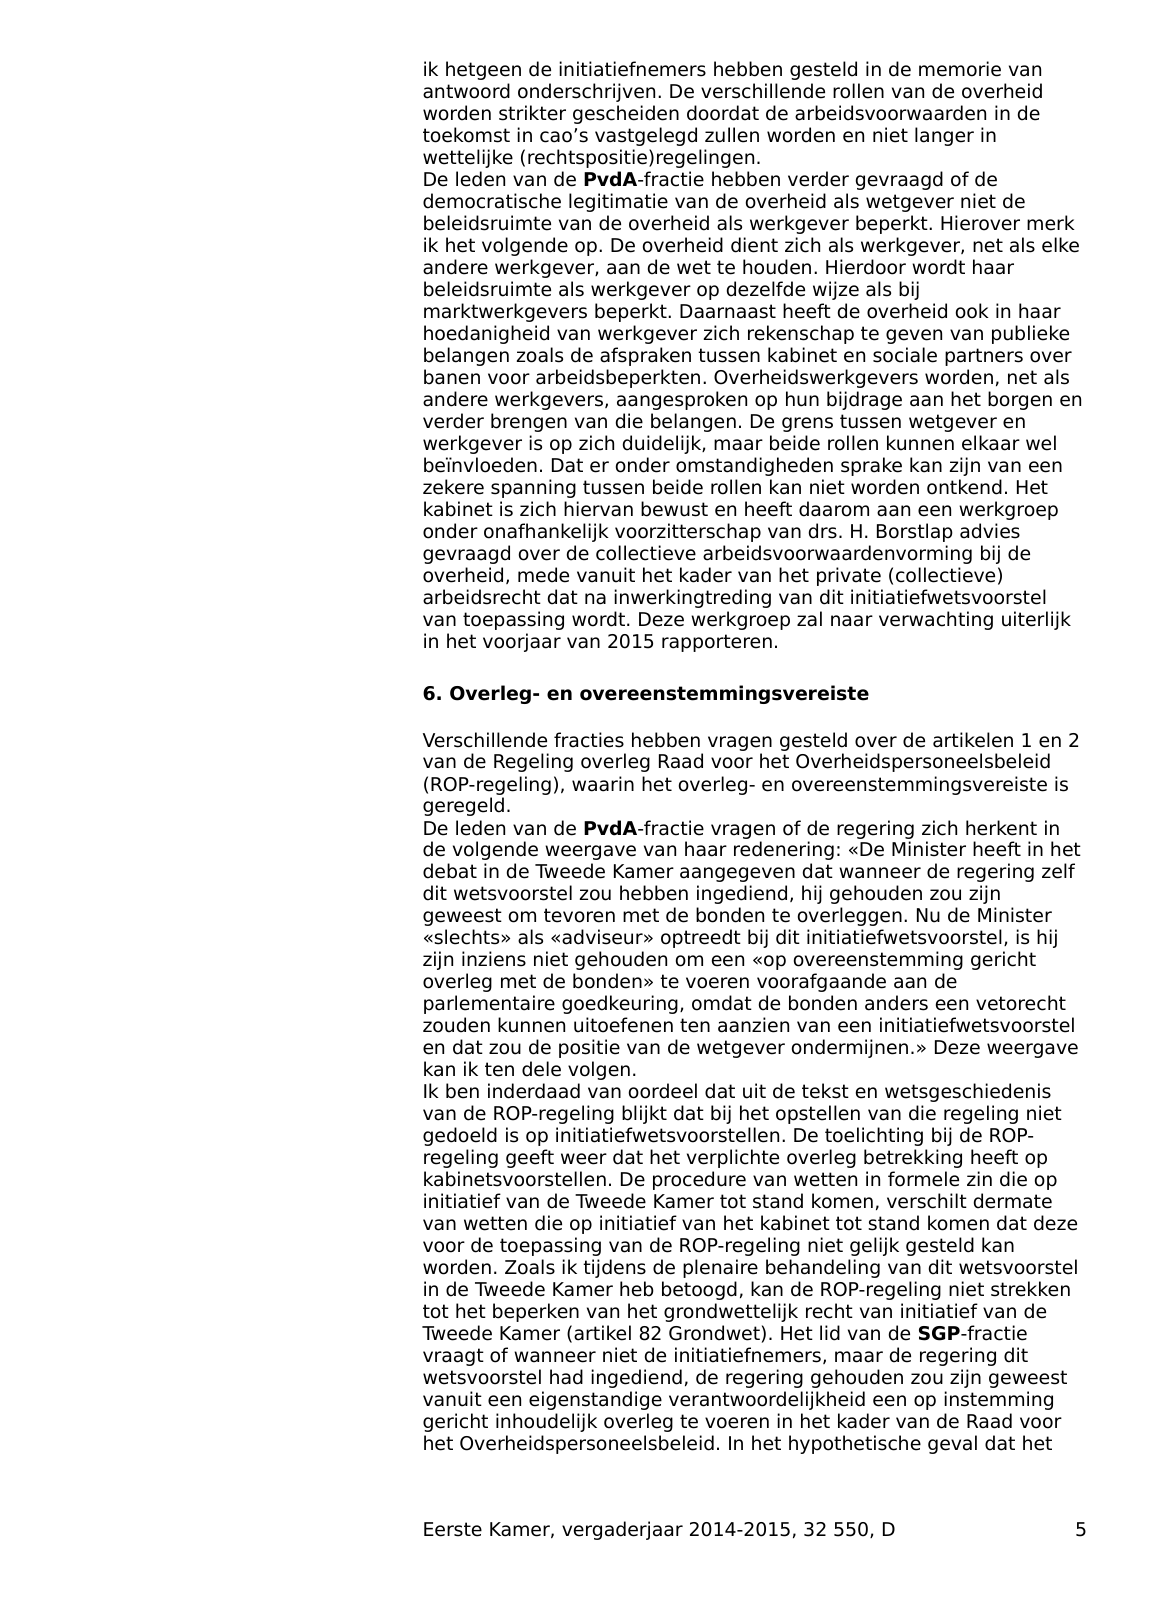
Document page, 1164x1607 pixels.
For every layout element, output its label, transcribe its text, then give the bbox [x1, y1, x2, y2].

text De leden van de PvdA-fractie vragen of de regering zich herkent in de volgende weergave van haar redenering: «De Minister heeft in het debat in de Tweede Kamer aangegeven dat wanneer de regering zelf dit wetsvoorstel zou hebben ingediend, hij gehouden zou zijn geweest om tevoren met de bonden te overleggen. Nu de Minister «slechts» als «adviseur» optreedt bij dit initiatiefwetsvoorstel, is hij zijn inziens niet gehouden om een «op overeenstemming gericht overleg met de bonden» te voeren voorafgaande aan de parlementaire goedkeuring, omdat de bonden anders een vetorecht zouden kunnen uitoefenen ten aanzien van een initiatiefwetsvoorstel en dat zou de positie van de wetgever ondermijnen.» Deze weergave kan ik ten dele volgen. [422, 817, 1087, 1081]
subtitle 6. Overleg- en overeenstemmingsvereiste [422, 682, 1087, 704]
text ik hetgeen de initiatiefnemers hebben gesteld in de memorie van antwoord onderschrijven. De verschillende rollen van de overheid worden strikter gescheiden doordat de arbeidsvoorwaarden in de toekomst in cao’s vastgelegd zullen worden en niet langer in wettelijke (rechtspositie)regelingen. [422, 59, 1087, 169]
text De leden van de PvdA-fractie hebben verder gevraagd of de democratische legitimatie van de overheid als wetgever niet de beleidsruimte van de overheid als werkgever beperkt. Hierover merk ik het volgende op. De overheid dient zich als werkgever, net als elke andere werkgever, aan de wet te houden. Hierdoor wordt haar beleidsruimte als werkgever op dezelfde wijze als bij marktwerkgevers beperkt. Daarnaast heeft de overheid ook in haar hoedanigheid van werkgever zich rekenschap te geven van publieke belangen zoals de afspraken tussen kabinet en sociale partners over banen voor arbeidsbeperkten. Overheidswerkgevers worden, net als andere werkgevers, aangesproken op hun bijdrage aan het borgen en verder brengen van die belangen. De grens tussen wetgever en werkgever is op zich duidelijk, maar beide rollen kunnen elkaar wel beïnvloeden. Dat er onder omstandigheden sprake kan zijn van een zekere spanning tussen beide rollen kan niet worden ontkend. Het kabinet is zich hiervan bewust en heeft daarom aan een werkgroep onder onafhankelijk voorzitterschap van drs. H. Borstlap advies gevraagd over de collectieve arbeidsvoorwaardenvorming bij de overheid, mede vanuit het kader van het private (collectieve) arbeidsrecht dat na inwerkingtreding van dit initiatiefwetsvoorstel van toepassing wordt. Deze werkgroep zal naar verwachting uiterlijk in het voorjaar van 2015 rapporteren. [422, 169, 1087, 652]
text Verschillende fracties hebben vragen gesteld over de artikelen 1 en 2 van de Regeling overleg Raad voor het Overheidspersoneelsbeleid (ROP-regeling), waarin het overleg- en overeenstemmingsvereiste is geregeld. [422, 729, 1087, 817]
text Ik ben inderdaad van oordeel dat uit de tekst en wetsgeschiedenis van de ROP-regeling blijkt dat bij het opstellen van die regeling niet gedoeld is op initiatiefwetsvoorstellen. De toelichting bij de ROP-regeling geeft weer dat het verplichte overleg betrekking heeft op kabinetsvoorstellen. De procedure van wetten in formele zin die op initiatief van de Tweede Kamer tot stand komen, verschilt dermate van wetten die op initiatief van het kabinet tot stand komen dat deze voor de toepassing van de ROP-regeling niet gelijk gesteld kan worden. Zoals ik tijdens de plenaire behandeling van dit wetsvoorstel in de Tweede Kamer heb betoogd, kan de ROP-regeling niet strekken tot het beperken van het grondwettelijk recht van initiatief van de Tweede Kamer (artikel 82 Grondwet). Het lid van de SGP-fractie vraagt of wanneer niet de initiatiefnemers, maar de regering dit wetsvoorstel had ingediend, de regering gehouden zou zijn geweest vanuit een eigenstandige verantwoordelijkheid een op instemming gericht inhoudelijk overleg te voeren in het kader van de Raad voor het Overheidspersoneelsbeleid. In het hypothetische geval dat het [422, 1081, 1087, 1455]
